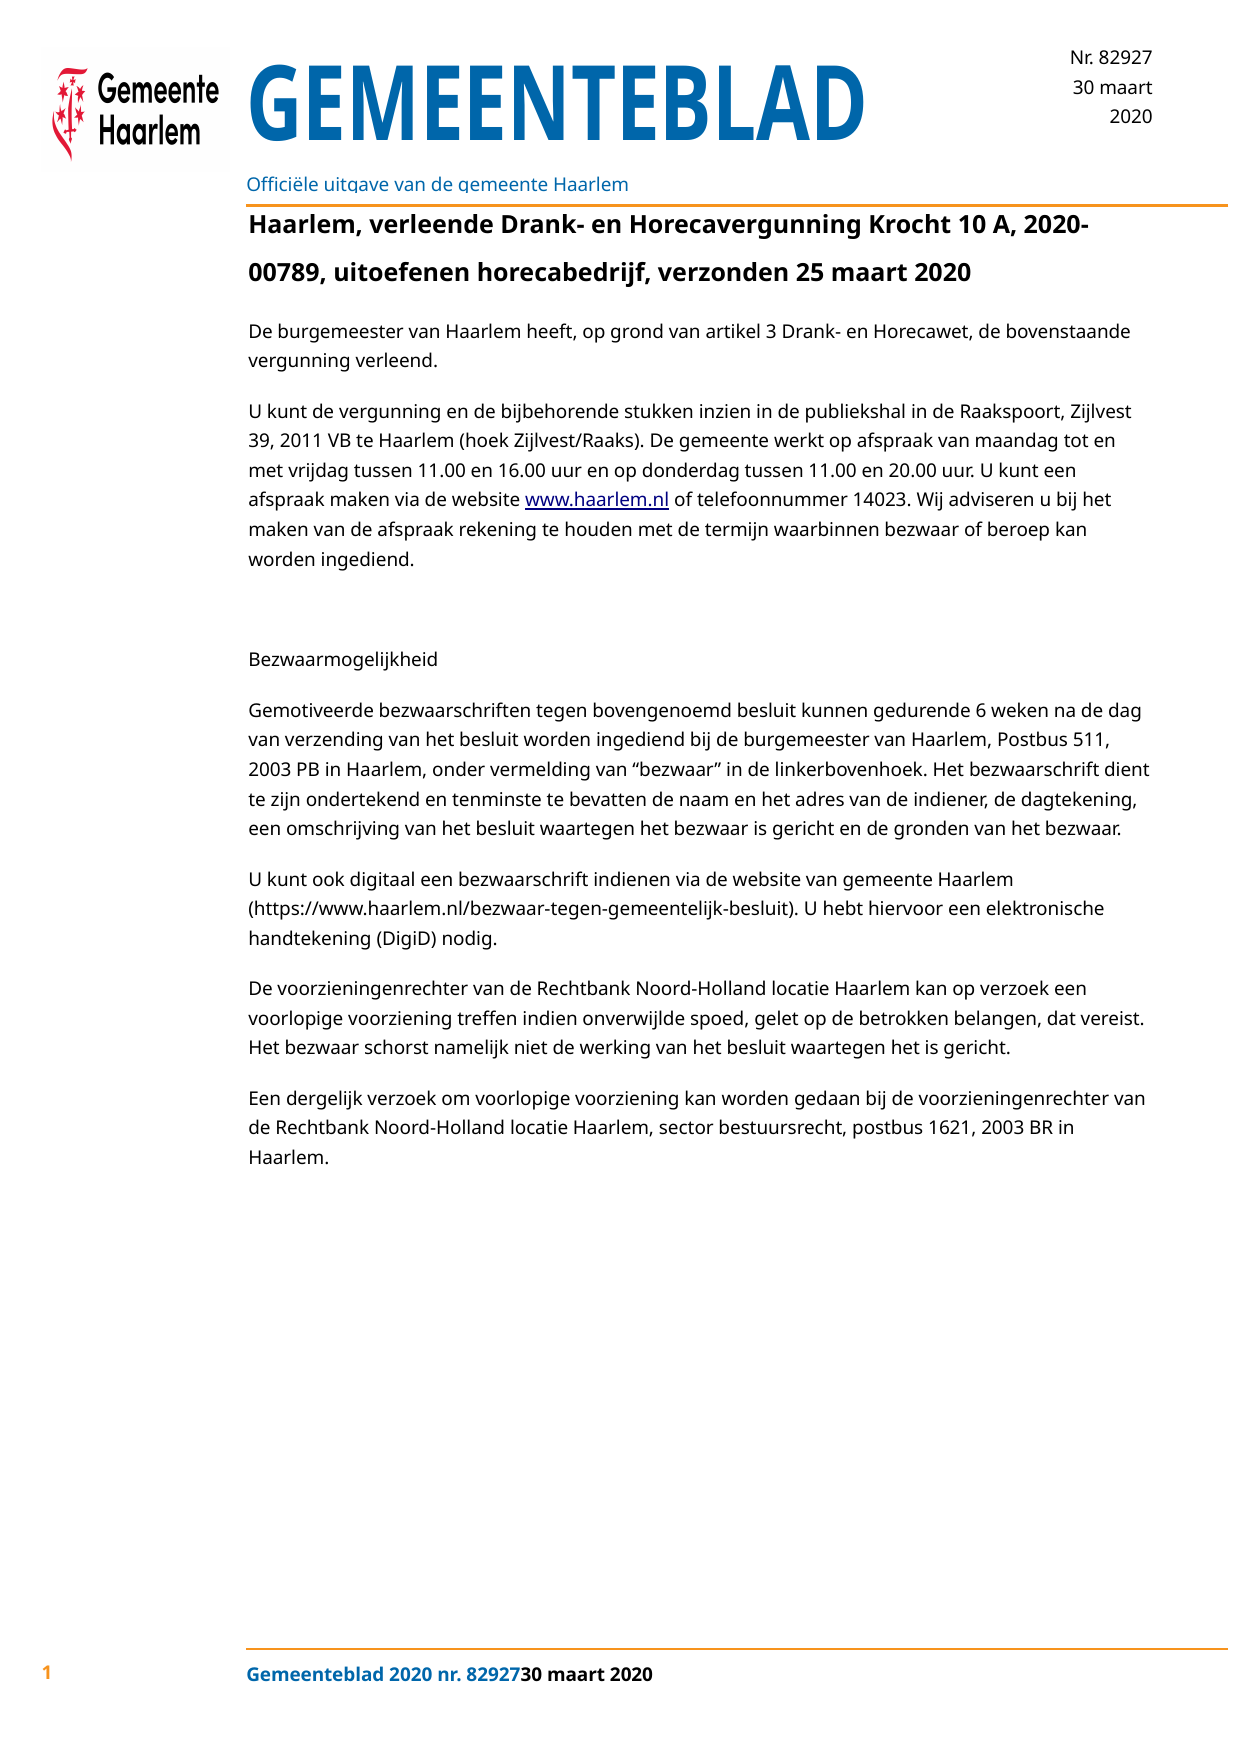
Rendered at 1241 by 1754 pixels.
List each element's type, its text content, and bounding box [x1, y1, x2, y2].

text Gemotiveerde bezwaarschriften tegen bovengenoemd besluit kunnen gedurende 6 weken na de dag van verzending van het besluit worden ingediend bij de burgemeester van Haarlem, Postbus 511, 2003 PB in Haarlem, onder vermelding van “bezwaar” in de linkerbovenhoek. Het bezwaarschrift dient te zijn ondertekend en tenminste te bevatten de naam en het adres van de indiener, de dagtekening, een omschrijving van het besluit waartegen het bezwaar is gericht en de gronden van het bezwaar. [248, 697, 1152, 841]
text Een dergelijk verzoek om voorlopige voorziening kan worden gedaan bij de voorzieningenrechter van de Rechtbank Noord-Holland locatie Haarlem, sector bestuursrecht, postbus 1621, 2003 BR in Haarlem. [248, 1085, 1152, 1170]
text Haarlem, verleende Drank- en Horecavergunning Krocht 10 A, 2020-00789, uitoefenen horecabedrijf, verzonden 25 maart 2020 [248, 207, 1152, 288]
text De burgemeester van Haarlem heeft, op grond van artikel 3 Drank- en Horecawet, de bovenstaande vergunning verleend. [248, 318, 1152, 373]
text U kunt de vergunning en de bijbehorende stukken inzien in de publiekshal in de Raakspoort, Zijlvest 39, 2011 VB te Haarlem (hoek Zijlvest/Raaks). De gemeente werkt op afspraak van maandag tot en met vrijdag tussen 11.00 en 16.00 uur en op donderdag tussen 11.00 en 20.00 uur. U kunt een afspraak maken via de website www.haarlem.nl of telefoonnummer 14023. Wij adviseren u bij het maken van de afspraak rekening te houden met de termijn waarbinnen bezwaar of beroep kan worden ingediend. [248, 398, 1152, 572]
text Bezwaarmogelijkheid [248, 647, 1152, 672]
text De voorzieningenrechter van de Rechtbank Noord-Holland locatie Haarlem kan op verzoek een voorlopige voorziening treffen indien onverwijlde spoed, gelet op de betrokken belangen, dat vereist. Het bezwaar schorst namelijk niet de werking van het besluit waartegen het is gericht. [248, 975, 1152, 1060]
picture [41, 47, 231, 172]
text U kunt ook digitaal een bezwaarschrift indienen via de website van gemeente Haarlem (https://www.haarlem.nl/bezwaar-tegen-gemeentelijk-besluit). U hebt hiervoor een elektronische handtekening (DigiD) nodig. [248, 866, 1152, 951]
